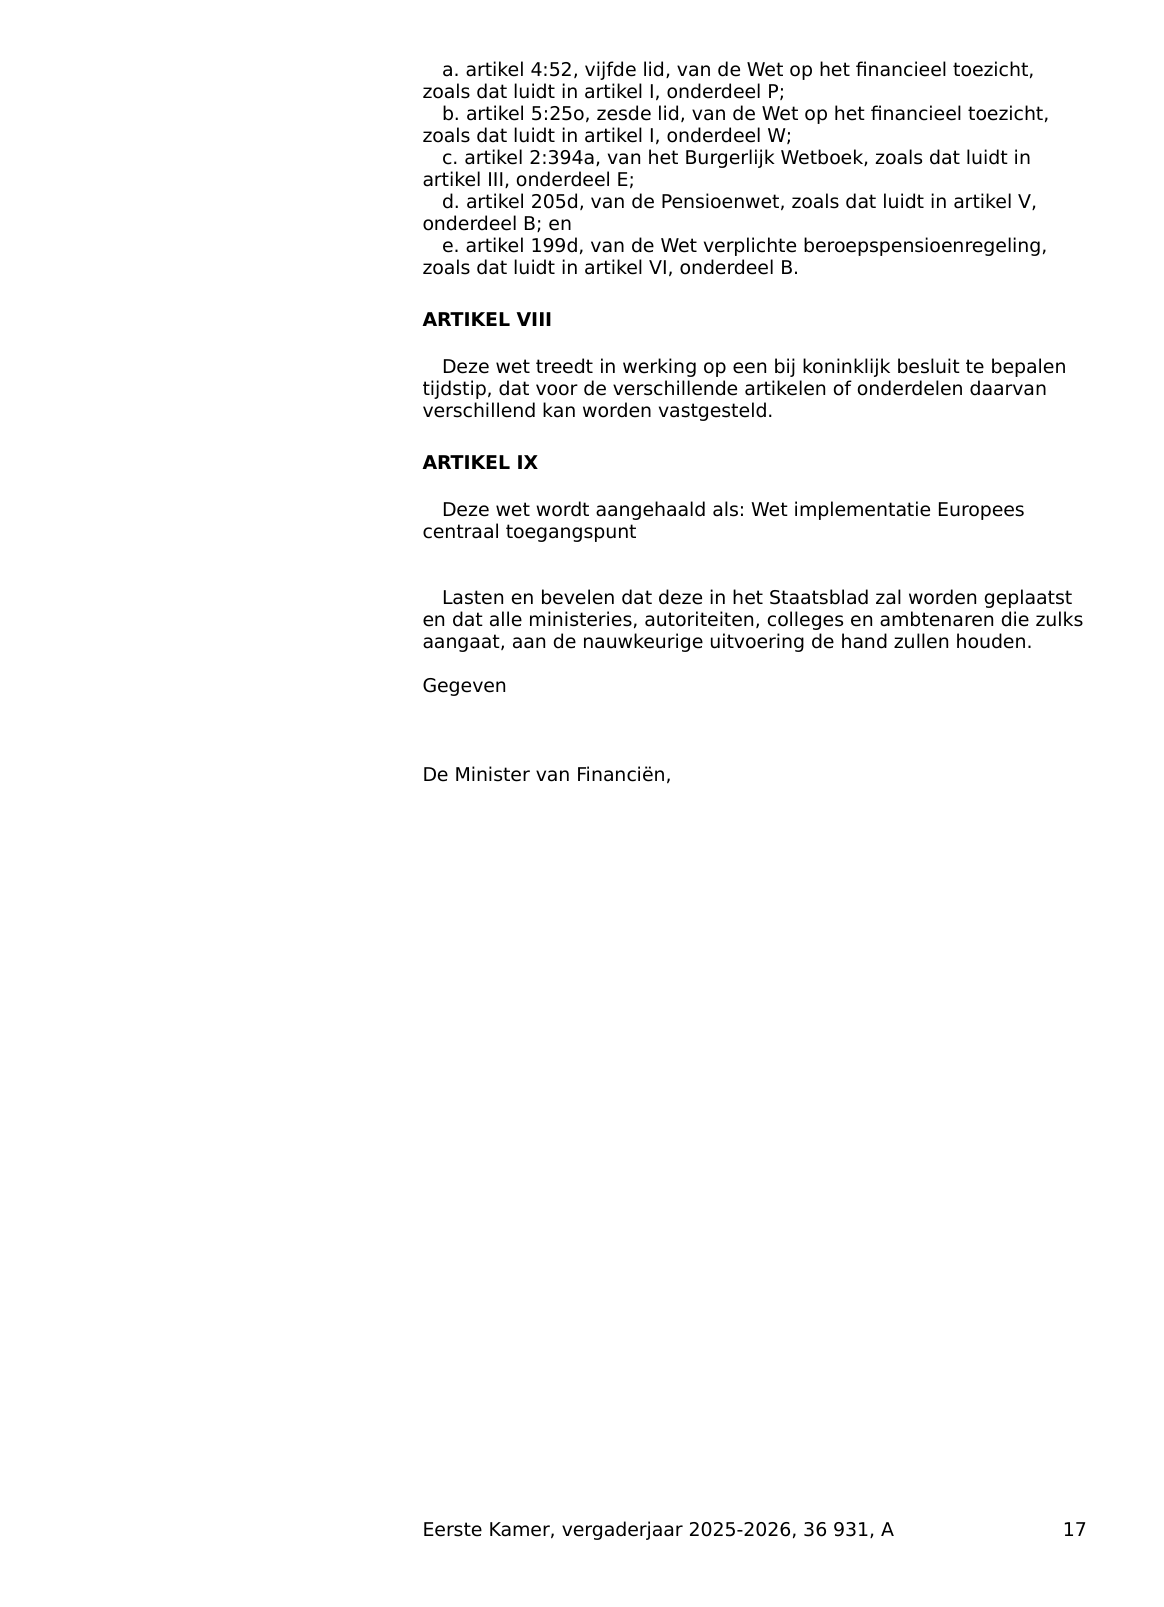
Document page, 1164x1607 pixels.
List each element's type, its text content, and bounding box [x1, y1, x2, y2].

text Deze wet treedt in werking op een bij koninklijk besluit te bepalen tijdstip, dat voor de verschillende artikelen of onderdelen daarvan verschillend kan worden vastgesteld. [422, 356, 1087, 422]
text Gegeven [422, 675, 1087, 697]
text De Minister van Financiën, [422, 764, 1087, 786]
text Deze wet wordt aangehaald als: Wet implementatie Europees centraal toegangspunt [422, 499, 1087, 543]
text a. artikel 4:52, vijfde lid, van de Wet op het financieel toezicht, zoals dat luidt in artikel I, onderdeel P; [422, 59, 1087, 103]
subtitle ARTIKEL VIII [422, 309, 1087, 331]
text c. artikel 2:394a, van het Burgerlijk Wetboek, zoals dat luidt in artikel III, onderdeel E; [422, 147, 1087, 191]
text e. artikel 199d, van de Wet verplichte beroepspensioenregeling, zoals dat luidt in artikel VI, onderdeel B. [422, 235, 1087, 279]
subtitle ARTIKEL IX [422, 452, 1087, 474]
text Lasten en bevelen dat deze in het Staatsblad zal worden geplaatst en dat alle ministeries, autoriteiten, colleges en ambtenaren die zulks aangaat, aan de nauwkeurige uitvoering de hand zullen houden. [422, 587, 1087, 653]
text b. artikel 5:25o, zesde lid, van de Wet op het financieel toezicht, zoals dat luidt in artikel I, onderdeel W; [422, 103, 1087, 147]
text d. artikel 205d, van de Pensioenwet, zoals dat luidt in artikel V, onderdeel B; en [422, 191, 1087, 235]
